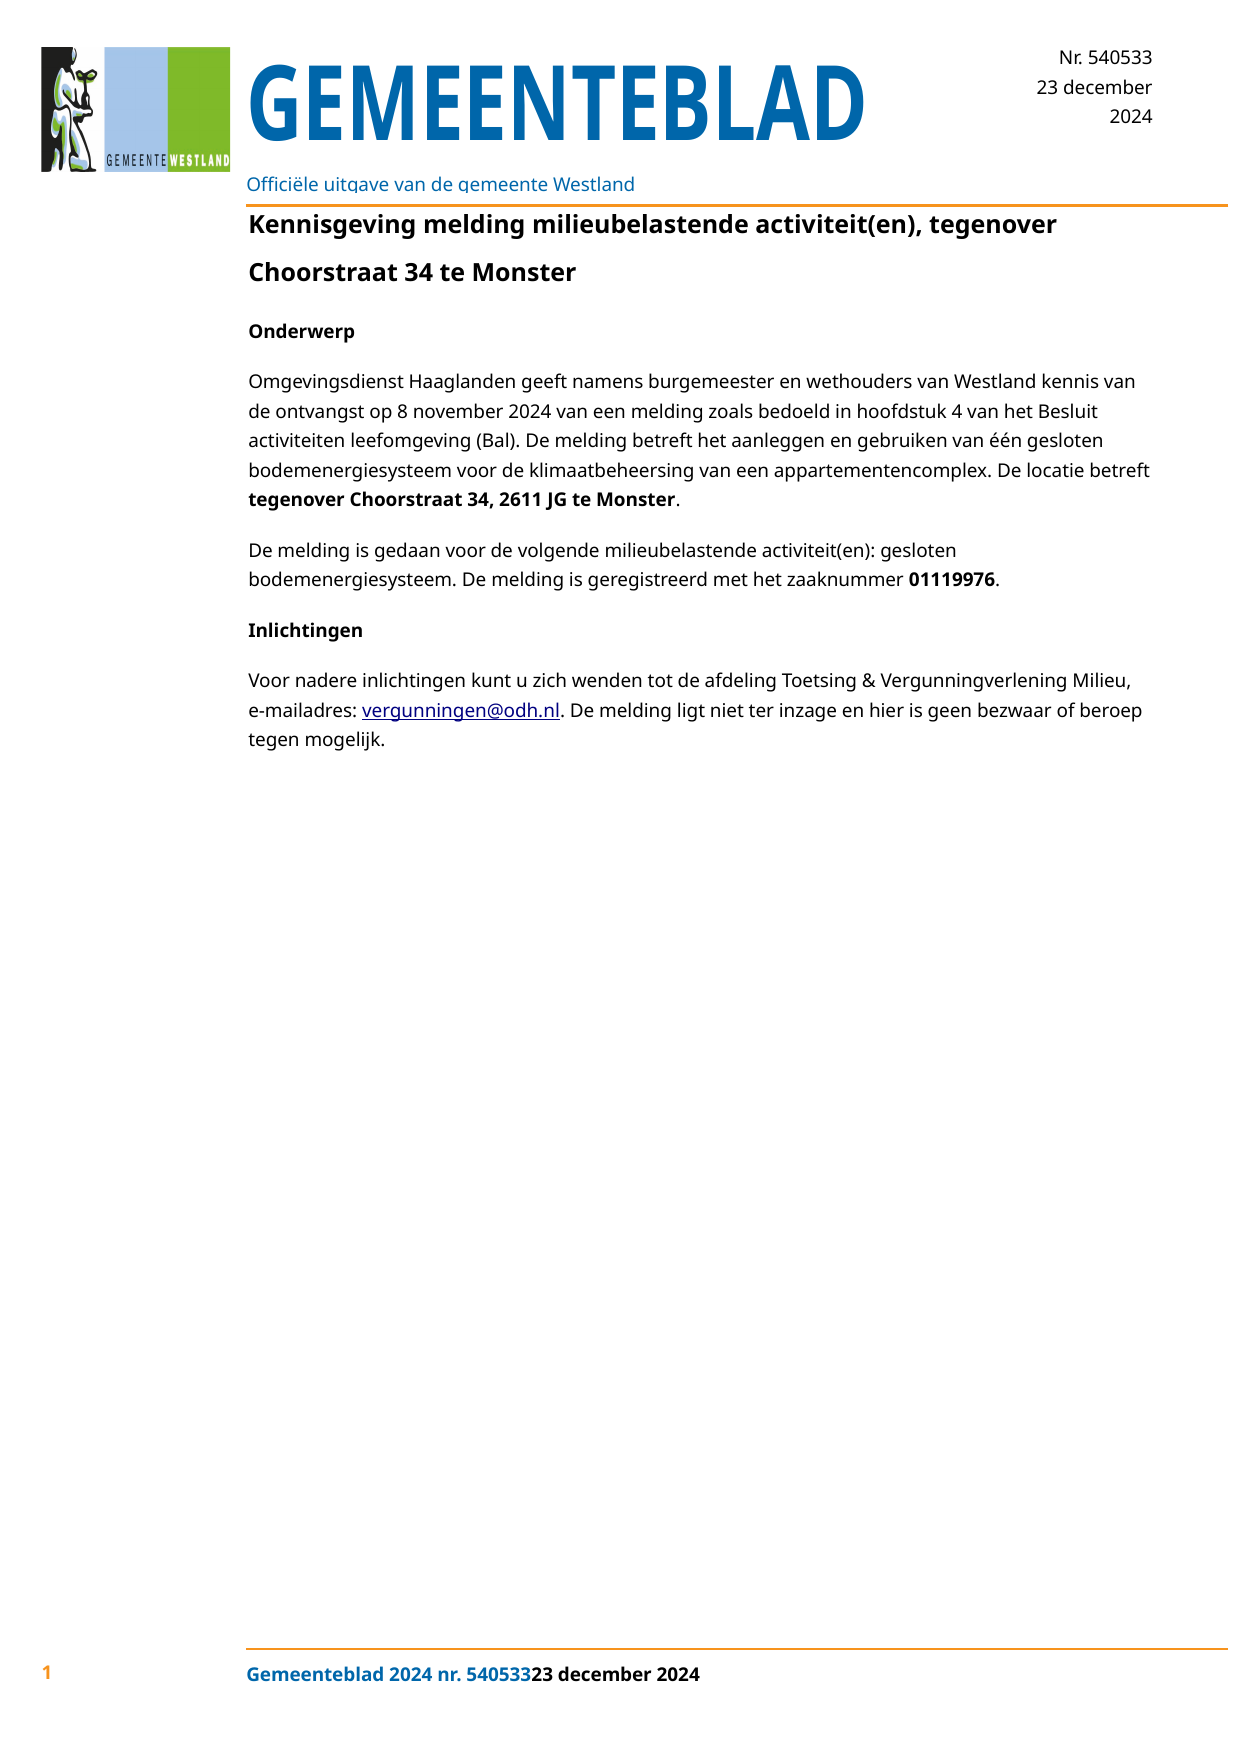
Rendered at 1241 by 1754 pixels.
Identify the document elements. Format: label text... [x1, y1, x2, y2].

text De melding is gedaan voor de volgende milieubelastende activiteit(en): gesloten bodemenergiesysteem. De melding is geregistreerd met het zaaknummer 01119976. [248, 537, 1152, 592]
text Voor nadere inlichtingen kunt u zich wenden tot de afdeling Toetsing & Vergunningverlening Milieu, e-mailadres: vergunningen@odh.nl. De melding ligt niet ter inzage en hier is geen bezwaar of beroep tegen mogelijk. [248, 667, 1152, 752]
text Onderwerp [248, 318, 1152, 344]
text Kennisgeving melding milieubelastende activiteit(en), tegenover Choorstraat 34 te Monster [248, 207, 1152, 288]
text Omgevingsdienst Haaglanden geeft namens burgemeester en wethouders van Westland kennis van de ontvangst op 8 november 2024 van een melding zoals bedoeld in hoofdstuk 4 van het Besluit activiteiten leefomgeving (Bal). De melding betreft het aanleggen en gebruiken van één gesloten bodemenergiesysteem voor de klimaatbeheersing van een appartementencomplex. De locatie betreft tegenover Choorstraat 34, 2611 JG te Monster. [248, 368, 1152, 512]
text Inlichtingen [248, 617, 1152, 643]
picture [41, 47, 231, 172]
